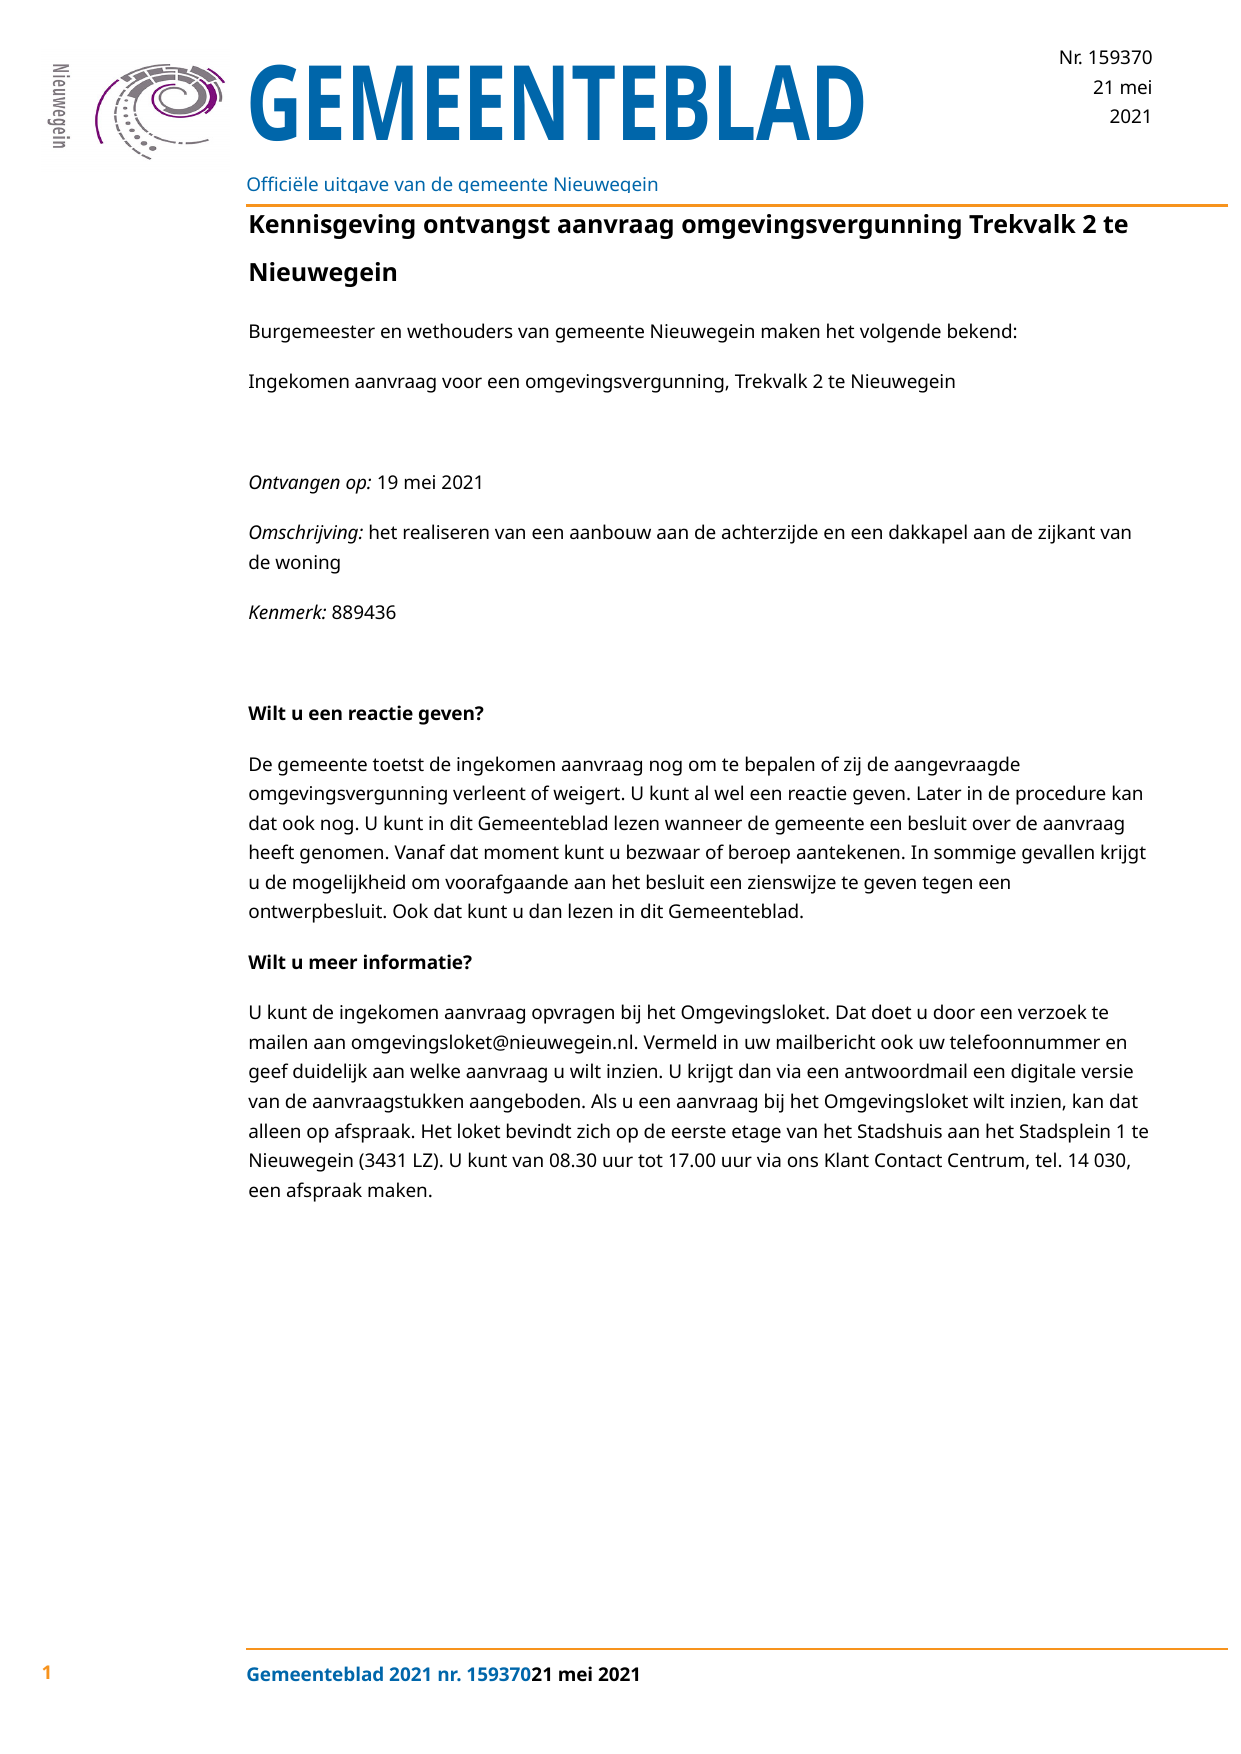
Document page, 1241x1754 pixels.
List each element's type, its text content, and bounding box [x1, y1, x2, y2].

text Kenmerk: 889436 [248, 599, 1152, 625]
text Kennisgeving ontvangst aanvraag omgevingsvergunning Trekvalk 2 te Nieuwegein [248, 207, 1152, 288]
text Ingekomen aanvraag voor een omgevingsvergunning, Trekvalk 2 te Nieuwegein [248, 368, 1152, 394]
text Omschrijving: het realiseren van een aanbouw aan de achterzijde en een dakkapel aan de zijkant van de woning [248, 519, 1152, 575]
text U kunt de ingekomen aanvraag opvragen bij het Omgevingsloket. Dat doet u door een verzoek te mailen aan omgevingsloket@nieuwegein.nl. Vermeld in uw mailbericht ook uw telefoonnummer en geef duidelijk aan welke aanvraag u wilt inzien. U krijgt dan via een antwoordmail een digitale versie van de aanvraagstukken aangeboden. Als u een aanvraag bij het Omgevingsloket wilt inzien, kan dat alleen op afspraak. Het loket bevindt zich op de eerste etage van het Stadshuis aan het Stadsplein 1 te Nieuwegein (3431 LZ). U kunt van 08.30 uur tot 17.00 uur via ons Klant Contact Centrum, tel. 14 030, een afspraak maken. [248, 999, 1152, 1203]
text Burgemeester en wethouders van gemeente Nieuwegein maken het volgende bekend: [248, 318, 1152, 344]
picture [41, 47, 231, 172]
text Ontvangen op: 19 mei 2021 [248, 469, 1152, 495]
text Wilt u meer informatie? [248, 949, 1152, 975]
text Wilt u een reactie geven? [248, 700, 1152, 726]
text De gemeente toetst de ingekomen aanvraag nog om te bepalen of zij de aangevraagde omgevingsvergunning verleent of weigert. U kunt al wel een reactie geven. Later in de procedure kan dat ook nog. U kunt in dit Gemeenteblad lezen wanneer de gemeente een besluit over de aanvraag heeft genomen. Vanaf dat moment kunt u bezwaar of beroep aantekenen. In sommige gevallen krijgt u de mogelijkheid om voorafgaande aan het besluit een zienswijze te geven tegen een ontwerpbesluit. Ook dat kunt u dan lezen in dit Gemeenteblad. [248, 751, 1152, 924]
